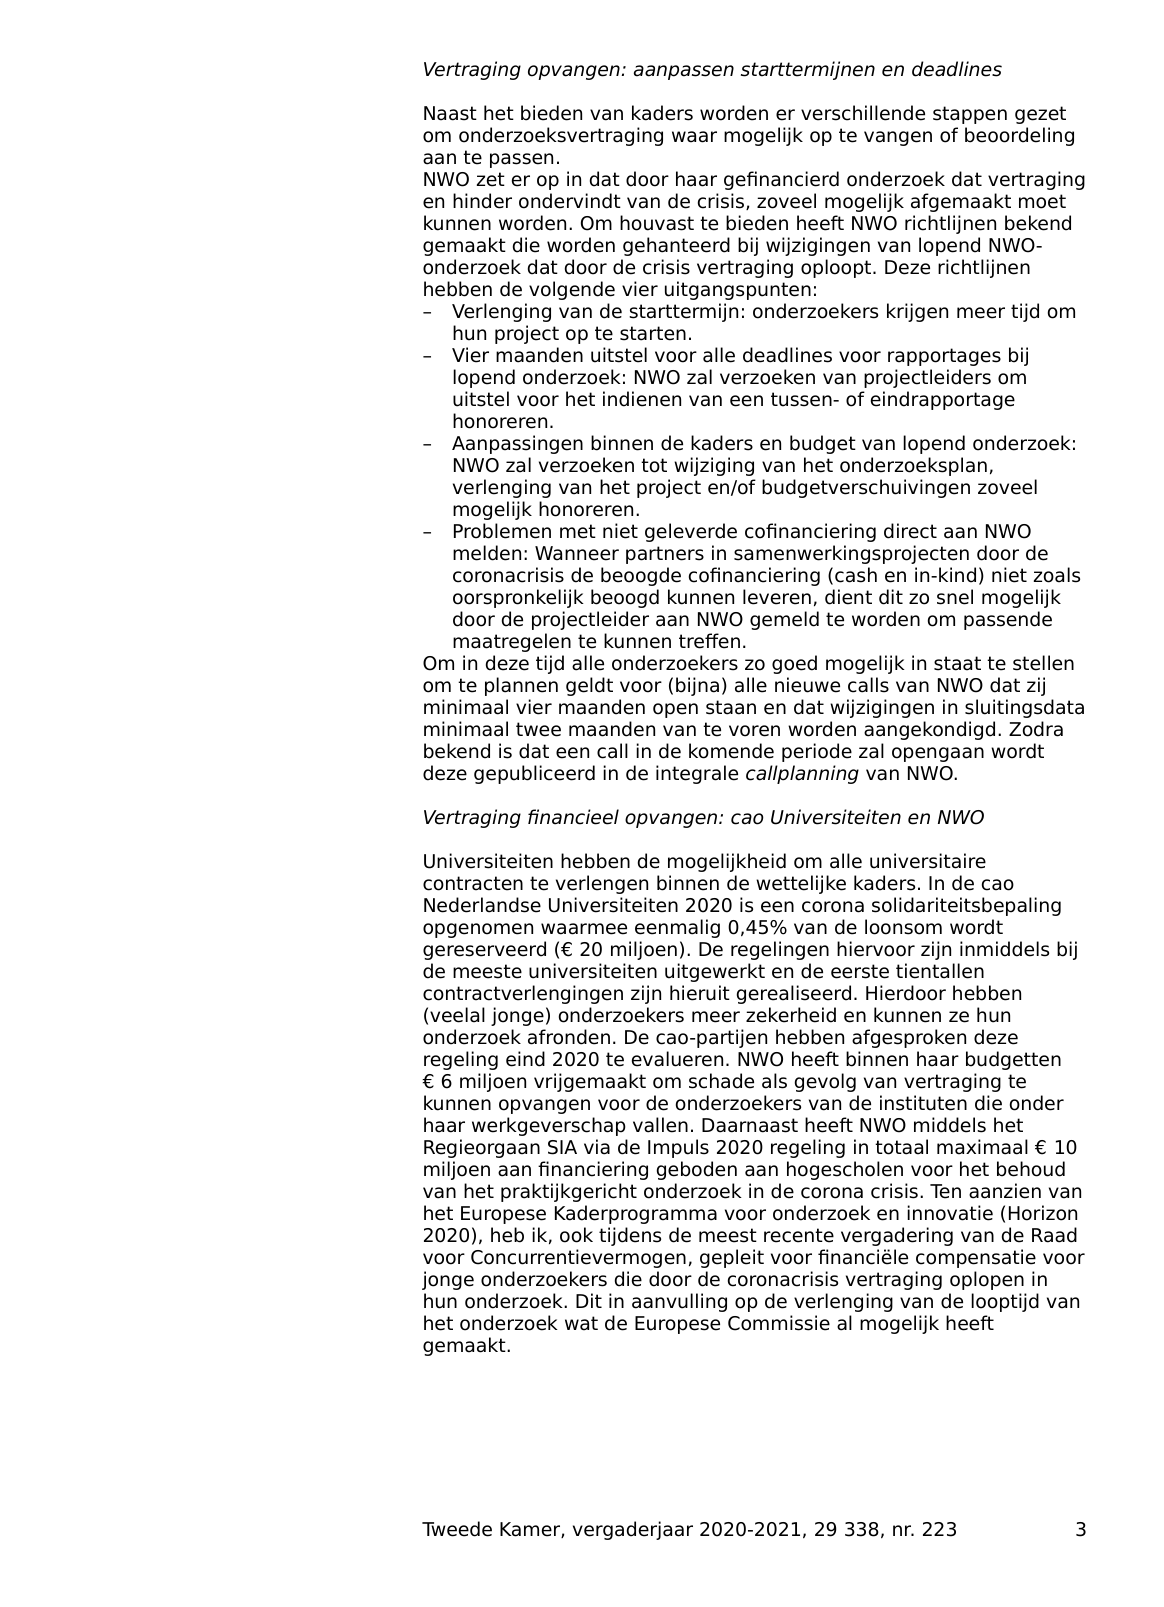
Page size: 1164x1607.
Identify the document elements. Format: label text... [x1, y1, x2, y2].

text – Problemen met niet geleverde cofinanciering direct aan NWO melden: Wanneer partners in samenwerkingsprojecten door de coronacrisis de beoogde cofinanciering (cash en in-kind) niet zoals oorspronkelijk beoogd kunnen leveren, dient dit zo snel mogelijk door de projectleider aan NWO gemeld te worden om passende maatregelen te kunnen treffen. [422, 521, 1087, 653]
subtitle Vertraging opvangen: aanpassen starttermijnen en deadlines [422, 59, 1087, 81]
text – Aanpassingen binnen de kaders en budget van lopend onderzoek: NWO zal verzoeken tot wijziging van het onderzoeksplan, verlenging van het project en/of budgetverschuivingen zoveel mogelijk honoreren. [422, 433, 1087, 521]
text Naast het bieden van kaders worden er verschillende stappen gezet om onderzoeksvertraging waar mogelijk op te vangen of beoordeling aan te passen. [422, 103, 1087, 169]
subtitle Vertraging financieel opvangen: cao Universiteiten en NWO [422, 807, 1087, 829]
text – Verlenging van de starttermijn: onderzoekers krijgen meer tijd om hun project op te starten. [422, 301, 1087, 345]
text NWO zet er op in dat door haar gefinancierd onderzoek dat vertraging en hinder ondervindt van de crisis, zoveel mogelijk afgemaakt moet kunnen worden. Om houvast te bieden heeft NWO richtlijnen bekend gemaakt die worden gehanteerd bij wijzigingen van lopend NWO-onderzoek dat door de crisis vertraging oploopt. Deze richtlijnen hebben de volgende vier uitgangspunten: [422, 169, 1087, 301]
text – Vier maanden uitstel voor alle deadlines voor rapportages bij lopend onderzoek: NWO zal verzoeken van projectleiders om uitstel voor het indienen van een tussen- of eindrapportage honoreren. [422, 345, 1087, 433]
text Universiteiten hebben de mogelijkheid om alle universitaire contracten te verlengen binnen de wettelijke kaders. In de cao Nederlandse Universiteiten 2020 is een corona solidariteitsbepaling opgenomen waarmee eenmalig 0,45% van de loonsom wordt gereserveerd (€ 20 miljoen). De regelingen hiervoor zijn inmiddels bij de meeste universiteiten uitgewerkt en de eerste tientallen contractverlengingen zijn hieruit gerealiseerd. Hierdoor hebben (veelal jonge) onderzoekers meer zekerheid en kunnen ze hun onderzoek afronden. De cao-partijen hebben afgesproken deze regeling eind 2020 te evalueren. NWO heeft binnen haar budgetten € 6 miljoen vrijgemaakt om schade als gevolg van vertraging te kunnen opvangen voor de onderzoekers van de instituten die onder haar werkgeverschap vallen. Daarnaast heeft NWO middels het Regieorgaan SIA via de Impuls 2020 regeling in totaal maximaal € 10 miljoen aan financiering geboden aan hogescholen voor het behoud van het praktijkgericht onderzoek in de corona crisis. Ten aanzien van het Europese Kaderprogramma voor onderzoek en innovatie (Horizon 2020), heb ik, ook tijdens de meest recente vergadering van de Raad voor Concurrentievermogen, gepleit voor financiële compensatie voor jonge onderzoekers die door de coronacrisis vertraging oplopen in hun onderzoek. Dit in aanvulling op de verlenging van de looptijd van het onderzoek wat de Europese Commissie al mogelijk heeft gemaakt. [422, 851, 1087, 1356]
text Om in deze tijd alle onderzoekers zo goed mogelijk in staat te stellen om te plannen geldt voor (bijna) alle nieuwe calls van NWO dat zij minimaal vier maanden open staan en dat wijzigingen in sluitingsdata minimaal twee maanden van te voren worden aangekondigd. Zodra bekend is dat een call in de komende periode zal opengaan wordt deze gepubliceerd in de integrale callplanning van NWO. [422, 653, 1087, 784]
